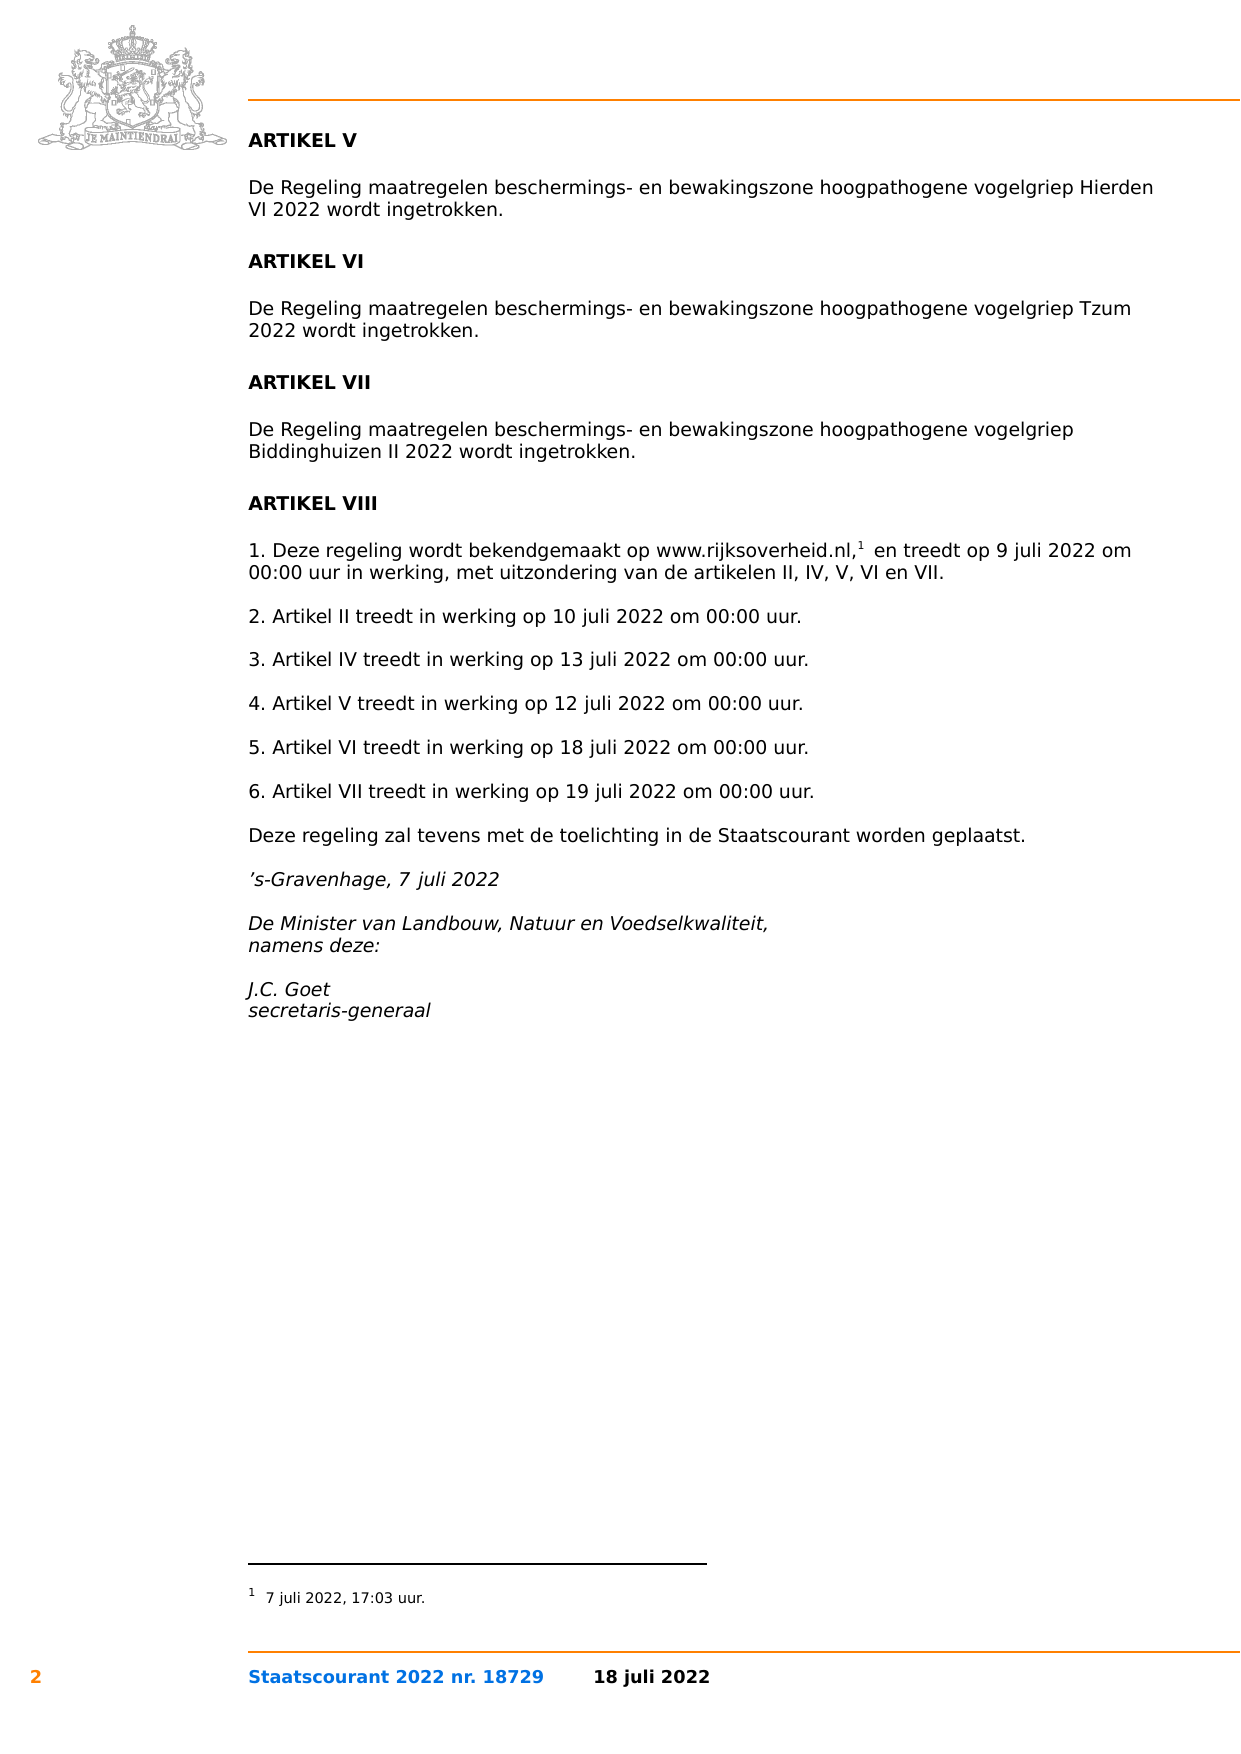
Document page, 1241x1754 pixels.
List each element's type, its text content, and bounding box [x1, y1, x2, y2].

text 1. Deze regeling wordt bekendgemaakt op www.rijksoverheid.nl, en treedt op 9 juli 2022 om 00:00 uur in werking, met uitzondering van de artikelen II, IV, V, VI en VII. [248, 540, 1163, 584]
text 7 juli 2022, 17:03 uur. [248, 1586, 1163, 1608]
text De Minister van Landbouw, Natuur en Voedselkwaliteit, namens deze: J.C. Goet secretaris-generaal [248, 912, 1163, 1022]
text 6. Artikel VII treedt in werking op 19 juli 2022 om 00:00 uur. [248, 781, 1163, 803]
picture [38, 25, 227, 150]
subtitle ARTIKEL V [248, 130, 1163, 152]
text 4. Artikel V treedt in werking op 12 juli 2022 om 00:00 uur. [248, 693, 1163, 715]
text De Regeling maatregelen beschermings- en bewakingszone hoogpathogene vogelgriep Biddinghuizen II 2022 wordt ingetrokken. [248, 419, 1163, 463]
text 3. Artikel IV treedt in werking op 13 juli 2022 om 00:00 uur. [248, 649, 1163, 671]
text 5. Artikel VI treedt in werking op 18 juli 2022 om 00:00 uur. [248, 737, 1163, 759]
text De Regeling maatregelen beschermings- en bewakingszone hoogpathogene vogelgriep Hierden VI 2022 wordt ingetrokken. [248, 177, 1163, 221]
text 2. Artikel II treedt in werking op 10 juli 2022 om 00:00 uur. [248, 606, 1163, 627]
text Deze regeling zal tevens met de toelichting in de Staatscourant worden geplaatst. [248, 825, 1163, 847]
subtitle ARTIKEL VI [248, 251, 1163, 273]
subtitle ARTIKEL VII [248, 372, 1163, 394]
text ’s-Gravenhage, 7 juli 2022 [248, 869, 1163, 891]
subtitle ARTIKEL VIII [248, 493, 1163, 515]
text De Regeling maatregelen beschermings- en bewakingszone hoogpathogene vogelgriep Tzum 2022 wordt ingetrokken. [248, 298, 1163, 342]
